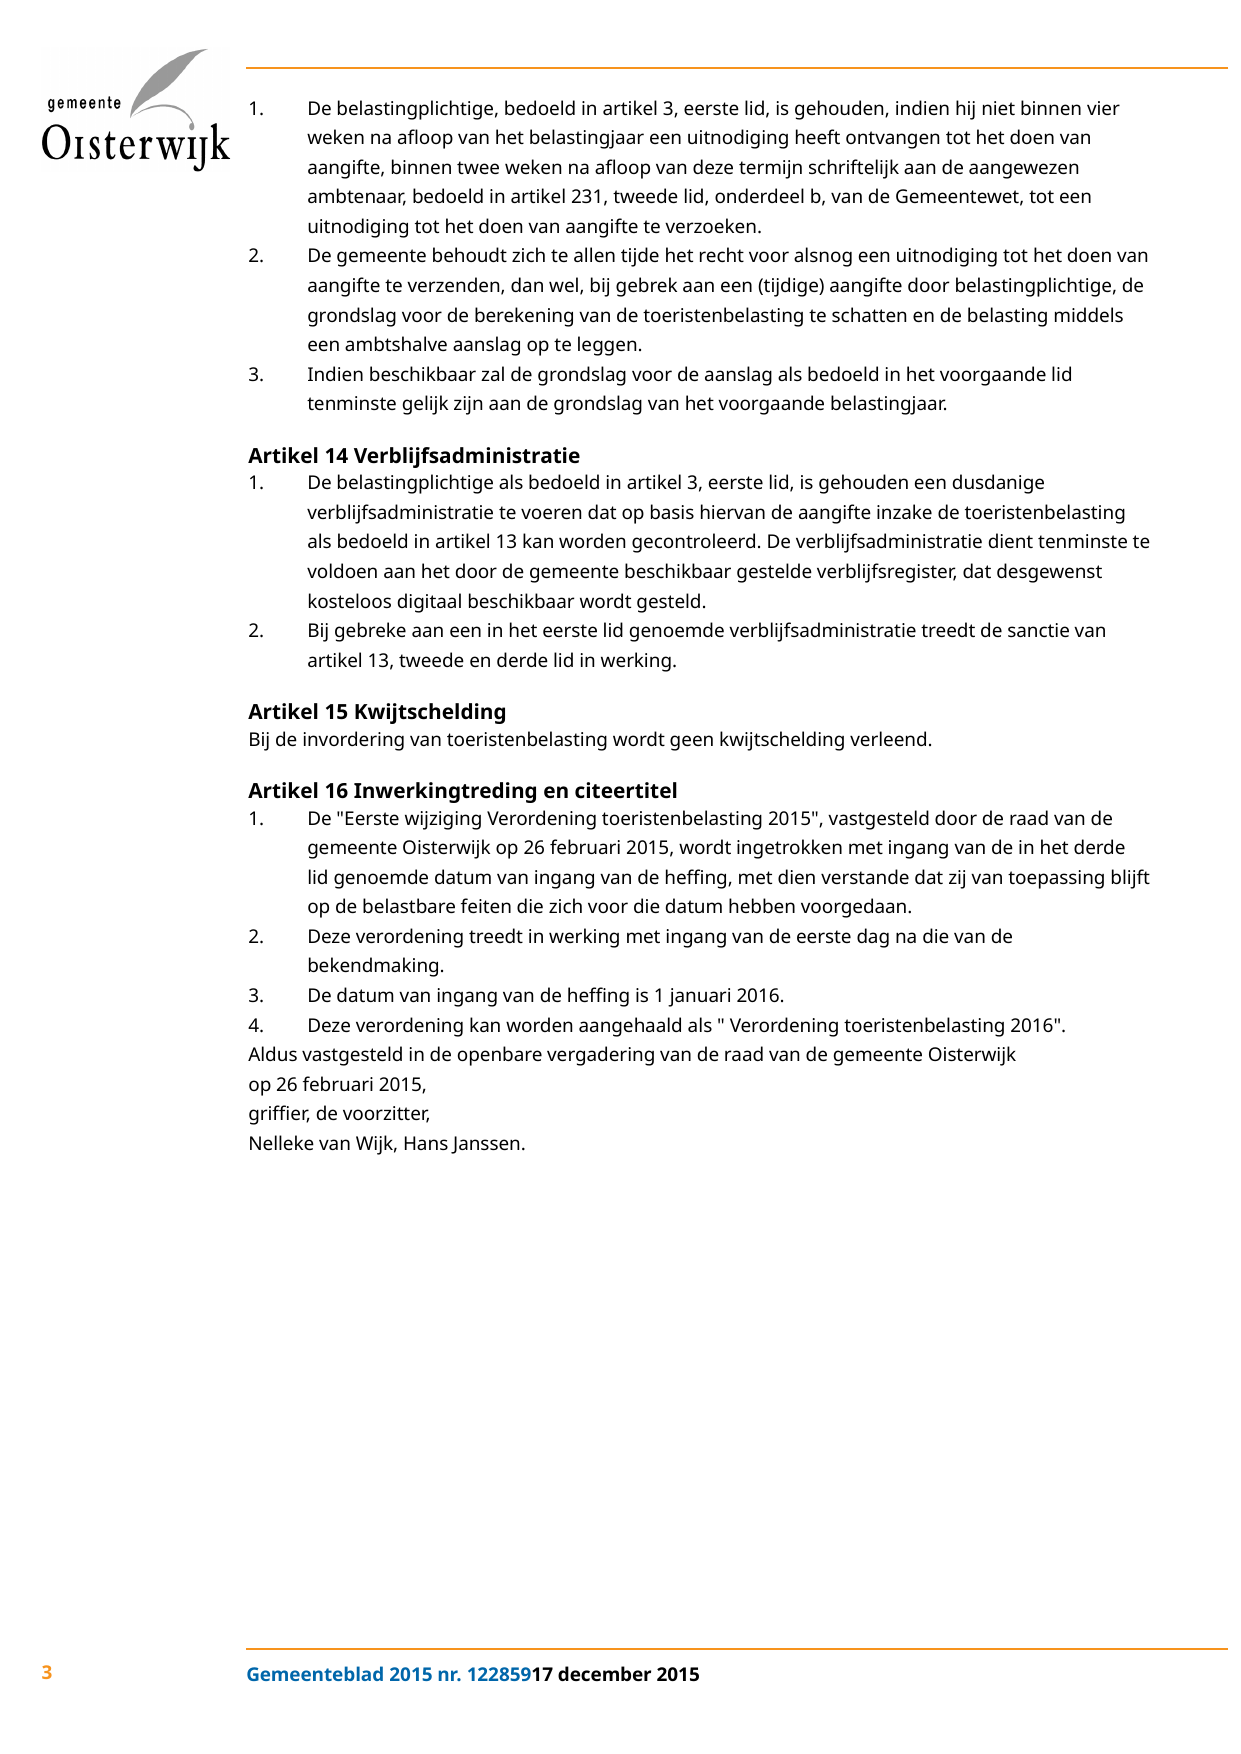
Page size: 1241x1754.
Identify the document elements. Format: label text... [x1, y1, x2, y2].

text Artikel 14 Verblijfsadministratie [248, 441, 1152, 469]
list Deze verordening treedt in werking met ingang van de eerste dag na die van de bekendmaking. [248, 923, 1152, 978]
text Aldus vastgesteld in de openbare vergadering van de raad van de gemeente Oisterwijk [248, 1041, 1152, 1067]
text Artikel 16 Inwerkingtreding en citeertitel [248, 776, 1152, 805]
list Indien beschikbaar zal de grondslag voor de aanslag als bedoeld in het voorgaande lid tenminste gelijk zijn aan de grondslag van het voorgaande belastingjaar. [248, 361, 1152, 416]
text Nelleke van Wijk, Hans Janssen. [248, 1130, 1152, 1156]
list De gemeente behoudt zich te allen tijde het recht voor alsnog een uitnodiging tot het doen van aangifte te verzenden, dan wel, bij gebrek aan een (tijdige) aangifte door belastingplichtige, de grondslag voor de berekening van de toeristenbelasting te schatten en de belasting middels een ambtshalve aanslag op te leggen. [248, 243, 1152, 357]
list De belastingplichtige, bedoeld in artikel 3, eerste lid, is gehouden, indien hij niet binnen vier weken na afloop van het belastingjaar een uitnodiging heeft ontvangen tot het doen van aangifte, binnen twee weken na afloop van deze termijn schriftelijk aan de aangewezen ambtenaar, bedoeld in artikel 231, tweede lid, onderdeel b, van de Gemeentewet, tot een uitnodiging tot het doen van aangifte te verzoeken. [248, 95, 1152, 239]
text op 26 februari 2015, [248, 1071, 1152, 1097]
picture [41, 47, 231, 172]
list De datum van ingang van de heffing is 1 januari 2016. [248, 982, 1152, 1008]
list Bij gebreke aan een in het eerste lid genoemde verblijfsadministratie treedt de sanctie van artikel 13, tweede en derde lid in werking. [248, 617, 1152, 673]
text Bij de invordering van toeristenbelasting wordt geen kwijtschelding verleend. [248, 726, 1152, 752]
list De "Eerste wijziging Verordening toeristenbelasting 2015", vastgesteld door de raad van de gemeente Oisterwijk op 26 februari 2015, wordt ingetrokken met ingang van de in het derde lid genoemde datum van ingang van de heffing, met dien verstande dat zij van toepassing blijft op de belastbare feiten die zich voor die datum hebben voorgedaan. [248, 805, 1152, 919]
text Artikel 15 Kwijtschelding [248, 697, 1152, 726]
list Deze verordening kan worden aangehaald als " Verordening toeristenbelasting 2016". [248, 1012, 1152, 1037]
list De belastingplichtige als bedoeld in artikel 3, eerste lid, is gehouden een dusdanige verblijfsadministratie te voeren dat op basis hiervan de aangifte inzake de toeristenbelasting als bedoeld in artikel 13 kan worden gecontroleerd. De verblijfsadministratie dient tenminste te voldoen aan het door de gemeente beschikbaar gestelde verblijfsregister, dat desgewenst kosteloos digitaal beschikbaar wordt gesteld. [248, 469, 1152, 613]
text griffier, de voorzitter, [248, 1101, 1152, 1126]
